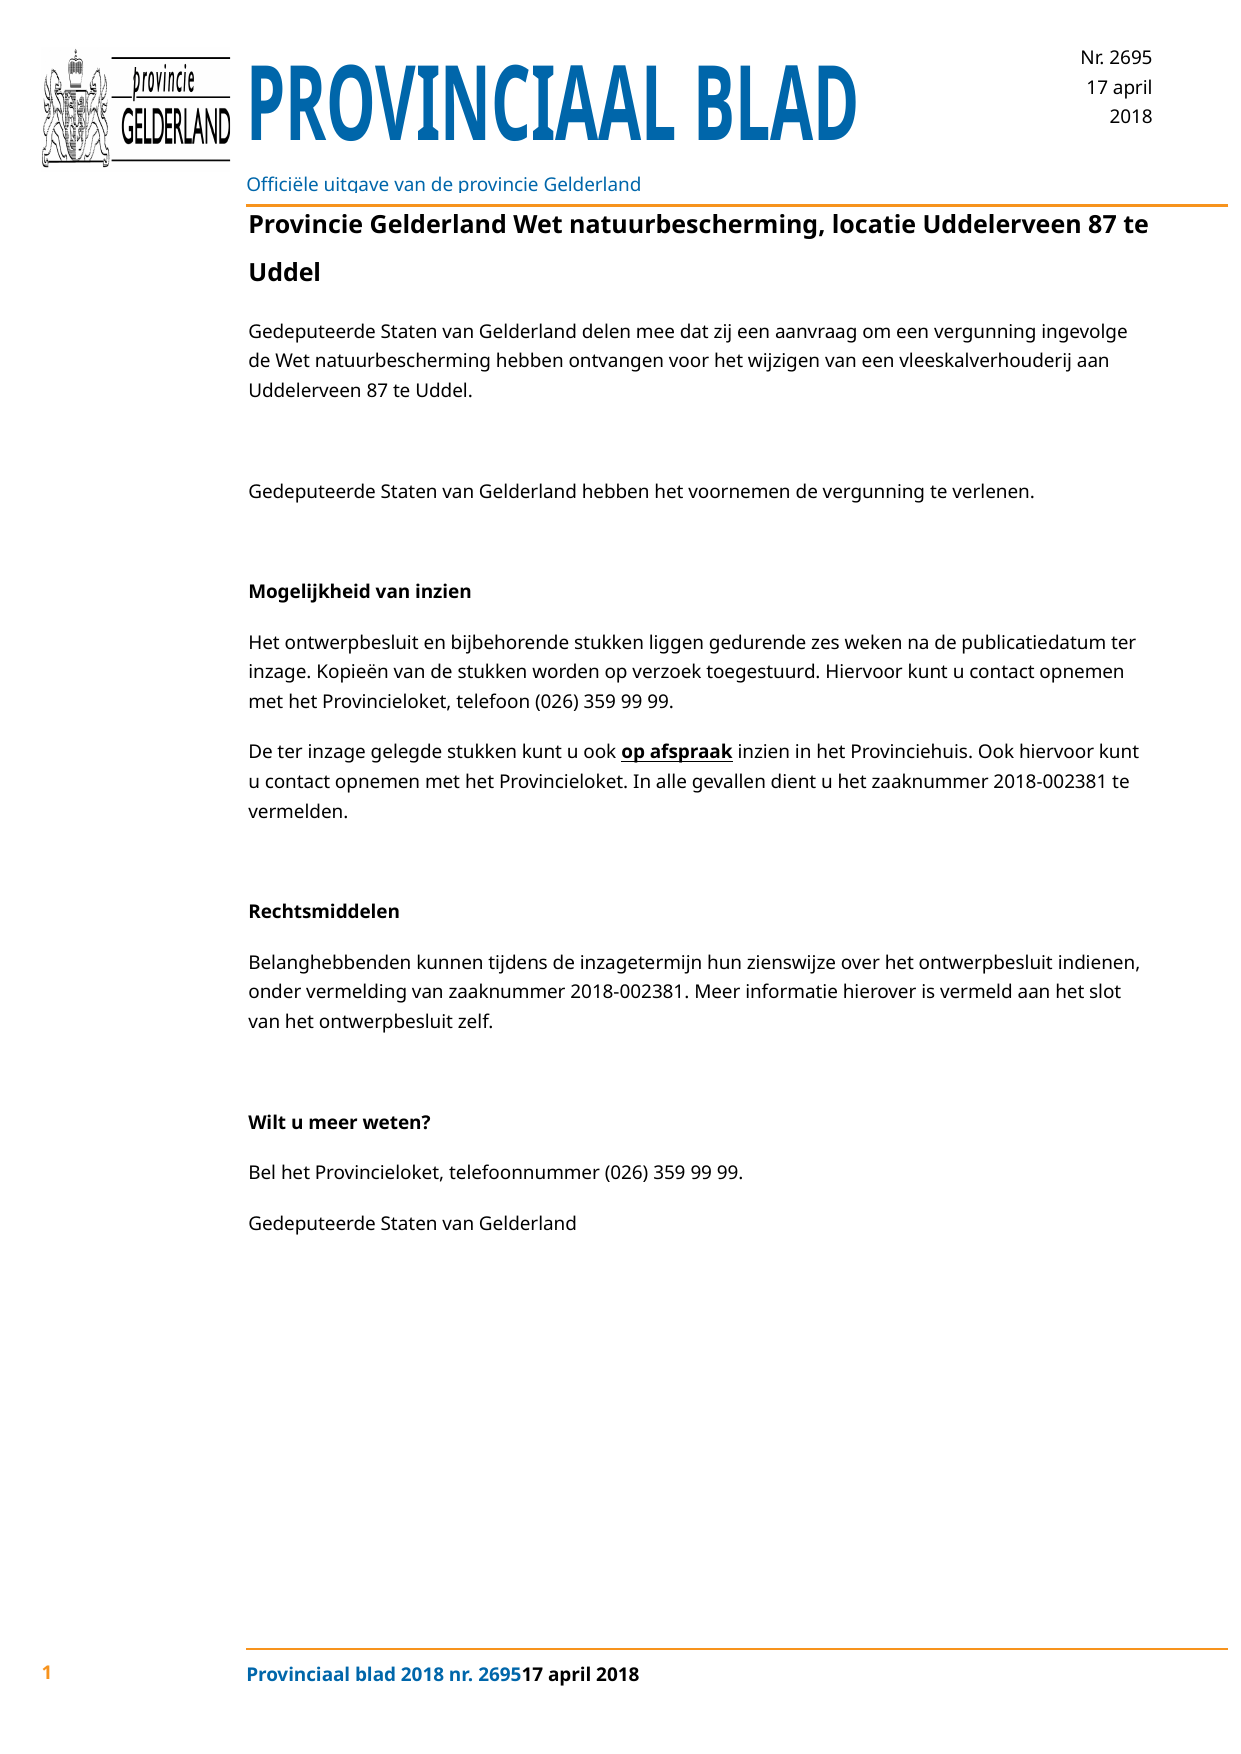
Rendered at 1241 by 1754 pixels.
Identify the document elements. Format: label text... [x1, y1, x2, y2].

text Provincie Gelderland Wet natuurbescherming, locatie Uddelerveen 87 te Uddel [248, 207, 1152, 288]
text Wilt u meer weten? [248, 1109, 1152, 1135]
picture [41, 47, 231, 172]
text Bel het Provincieloket, telefoonnummer (026) 359 99 99. [248, 1159, 1152, 1185]
text Het ontwerpbesluit en bijbehorende stukken liggen gedurende zes weken na de publicatiedatum ter inzage. Kopieën van de stukken worden op verzoek toegestuurd. Hiervoor kunt u contact opnemen met het Provincieloket, telefoon (026) 359 99 99. [248, 629, 1152, 714]
text Gedeputeerde Staten van Gelderland [248, 1210, 1152, 1236]
text Gedeputeerde Staten van Gelderland hebben het voornemen de vergunning te verlenen. [248, 478, 1152, 504]
text Rechtsmiddelen [248, 899, 1152, 924]
text Belanghebbenden kunnen tijdens de inzagetermijn hun zienswijze over het ontwerpbesluit indienen, onder vermelding van zaaknummer 2018-002381. Meer informatie hierover is vermeld aan het slot van het ontwerpbesluit zelf. [248, 949, 1152, 1034]
text De ter inzage gelegde stukken kunt u ook op afspraak inzien in het Provinciehuis. Ook hiervoor kunt u contact opnemen met het Provincieloket. In alle gevallen dient u het zaaknummer 2018-002381 te vermelden. [248, 739, 1152, 824]
text Mogelijkheid van inzien [248, 579, 1152, 604]
text Gedeputeerde Staten van Gelderland delen mee dat zij een aanvraag om een vergunning ingevolge de Wet natuurbescherming hebben ontvangen voor het wijzigen van een vleeskalverhouderij aan Uddelerveen 87 te Uddel. [248, 318, 1152, 403]
